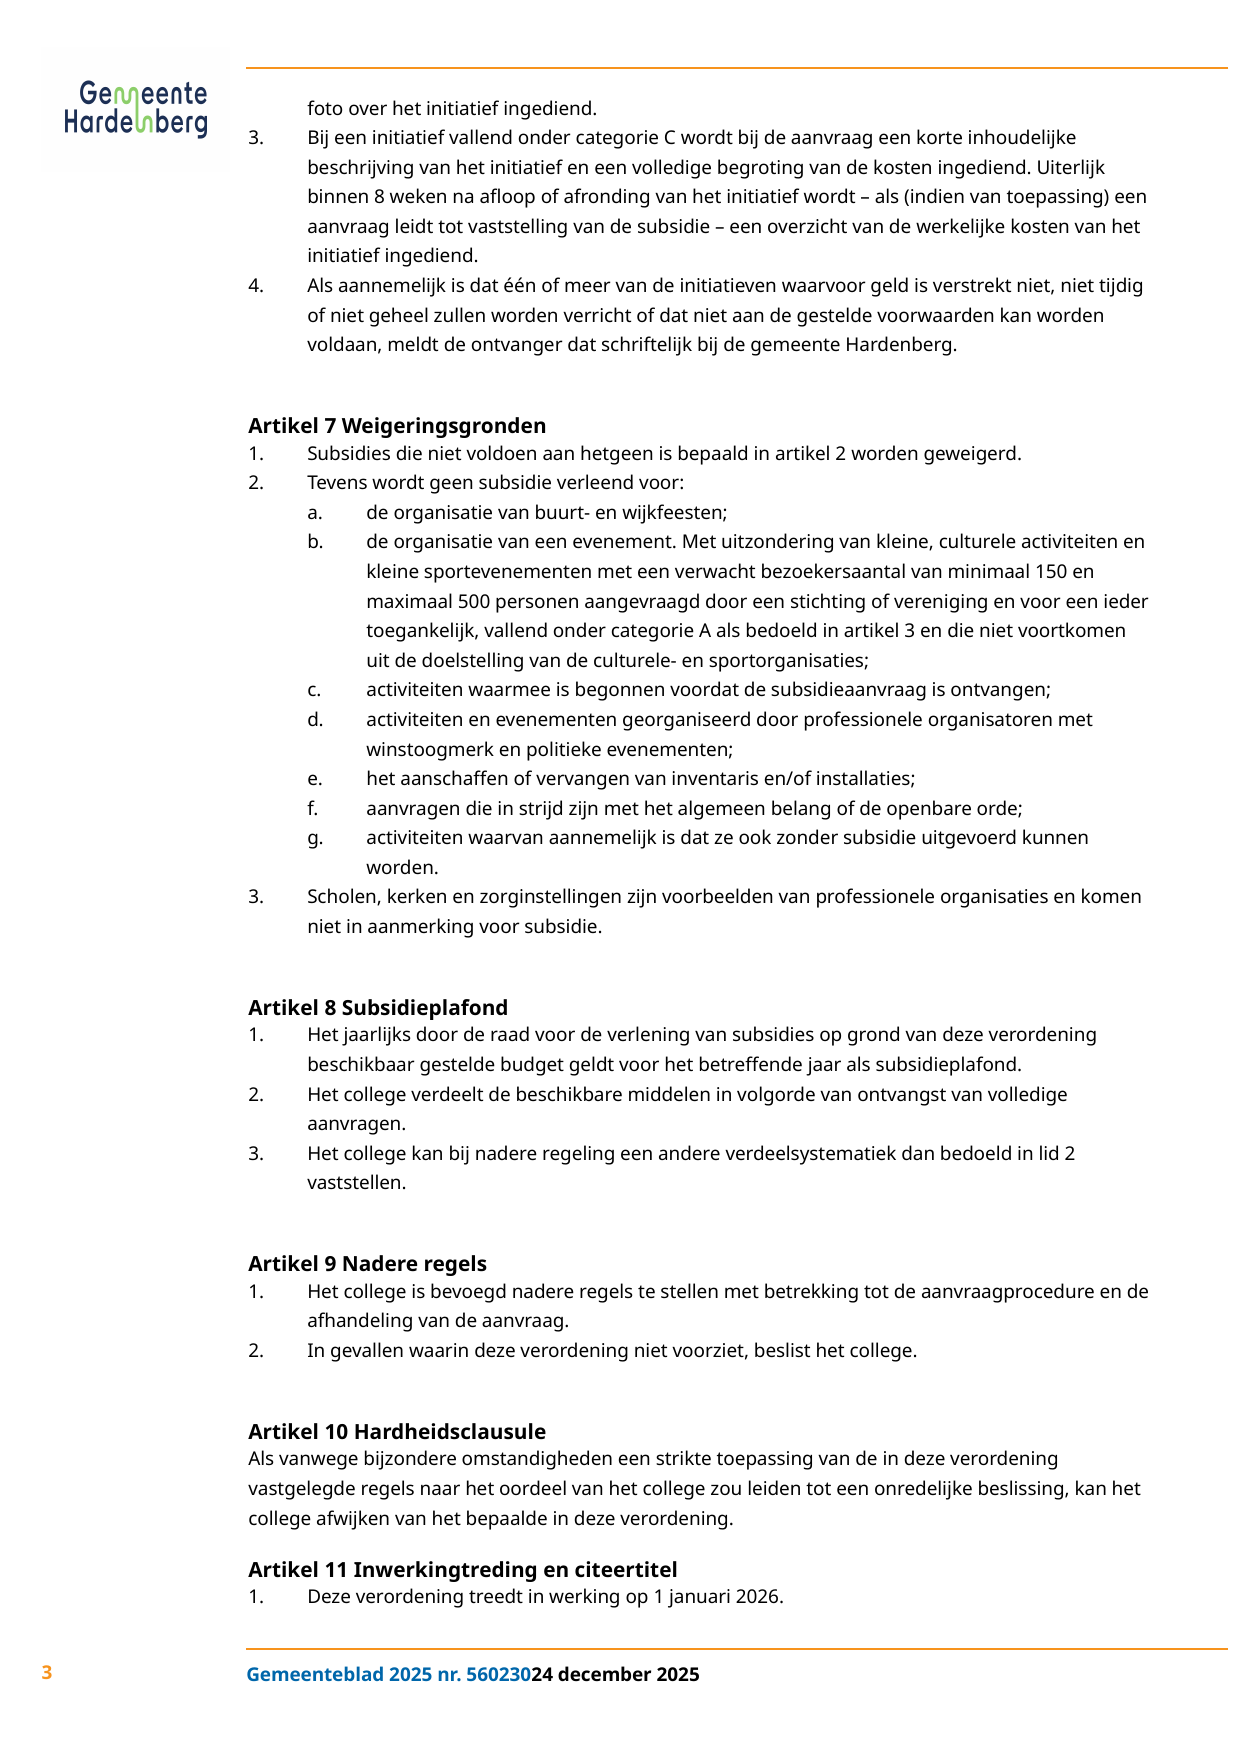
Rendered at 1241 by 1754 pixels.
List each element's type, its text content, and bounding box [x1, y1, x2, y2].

list Deze verordening treedt in werking op 1 januari 2026. [248, 1584, 1152, 1609]
list aanvragen die in strijd zijn met het algemeen belang of de openbare orde; [307, 795, 1152, 821]
list Het college verdeelt de beschikbare middelen in volgorde van ontvangst van volledige aanvragen. [248, 1081, 1152, 1136]
list activiteiten waarvan aannemelijk is dat ze ook zonder subsidie uitgevoerd kunnen worden. [307, 824, 1152, 880]
list In gevallen waarin deze verordening niet voorziet, beslist het college. [248, 1337, 1152, 1363]
text Artikel 9 Nadere regels [248, 1249, 1152, 1278]
text Artikel 10 Hardheidsclausule [248, 1417, 1152, 1446]
text Als vanwege bijzondere omstandigheden een strikte toepassing van de in deze verordening vastgelegde regels naar het oordeel van het college zou leiden tot een onredelijke beslissing, kan het college afwijken van het bepaalde in deze verordening. [248, 1446, 1152, 1531]
list Bij een initiatief vallend onder categorie C wordt bij de aanvraag een korte inhoudelijke beschrijving van het initiatief en een volledige begroting van de kosten ingediend. Uiterlijk binnen 8 weken na afloop of afronding van het initiatief wordt – als (indien van toepassing) een aanvraag leidt tot vaststelling van de subsidie – een overzicht van de werkelijke kosten van het initiatief ingediend. [248, 124, 1152, 268]
text Artikel 8 Subsidieplafond [248, 993, 1152, 1022]
list de organisatie van buurt- en wijkfeesten; [307, 499, 1152, 525]
text Artikel 7 Weigeringsgronden [248, 411, 1152, 440]
list Het jaarlijks door de raad voor de verlening van subsidies op grond van deze verordening beschikbaar gestelde budget geldt voor het betreffende jaar als subsidieplafond. [248, 1022, 1152, 1077]
picture [41, 47, 231, 172]
list foto over het initiatief ingediend. [248, 95, 1152, 121]
list de organisatie van een evenement. Met uitzondering van kleine, culturele activiteiten en kleine sportevenementen met een verwacht bezoekersaantal van minimaal 150 en maximaal 500 personen aangevraagd door een stichting of vereniging en voor een ieder toegankelijk, vallend onder categorie A als bedoeld in artikel 3 en die niet voortkomen uit de doelstelling van de culturele- en sportorganisaties; [307, 529, 1152, 673]
list Het college is bevoegd nadere regels te stellen met betrekking tot de aanvraagprocedure en de afhandeling van de aanvraag. [248, 1278, 1152, 1333]
list activiteiten en evenementen georganiseerd door professionele organisatoren met winstoogmerk en politieke evenementen; [307, 706, 1152, 761]
list Als aannemelijk is dat één of meer van de initiatieven waarvoor geld is verstrekt niet, niet tijdig of niet geheel zullen worden verricht of dat niet aan de gestelde voorwaarden kan worden voldaan, meldt de ontvanger dat schriftelijk bij de gemeente Hardenberg. [248, 272, 1152, 357]
list Tevens wordt geen subsidie verleend voor: [248, 469, 1152, 495]
list het aanschaffen of vervangen van inventaris en/of installaties; [307, 765, 1152, 791]
list activiteiten waarmee is begonnen voordat de subsidieaanvraag is ontvangen; [307, 677, 1152, 702]
list Het college kan bij nadere regeling een andere verdeelsystematiek dan bedoeld in lid 2 vaststellen. [248, 1140, 1152, 1195]
text Artikel 11 Inwerkingtreding en citeertitel [248, 1555, 1152, 1584]
list Scholen, kerken en zorginstellingen zijn voorbeelden van professionele organisaties en komen niet in aanmerking voor subsidie. [248, 884, 1152, 939]
list Subsidies die niet voldoen aan hetgeen is bepaald in artikel 2 worden geweigerd. [248, 440, 1152, 466]
